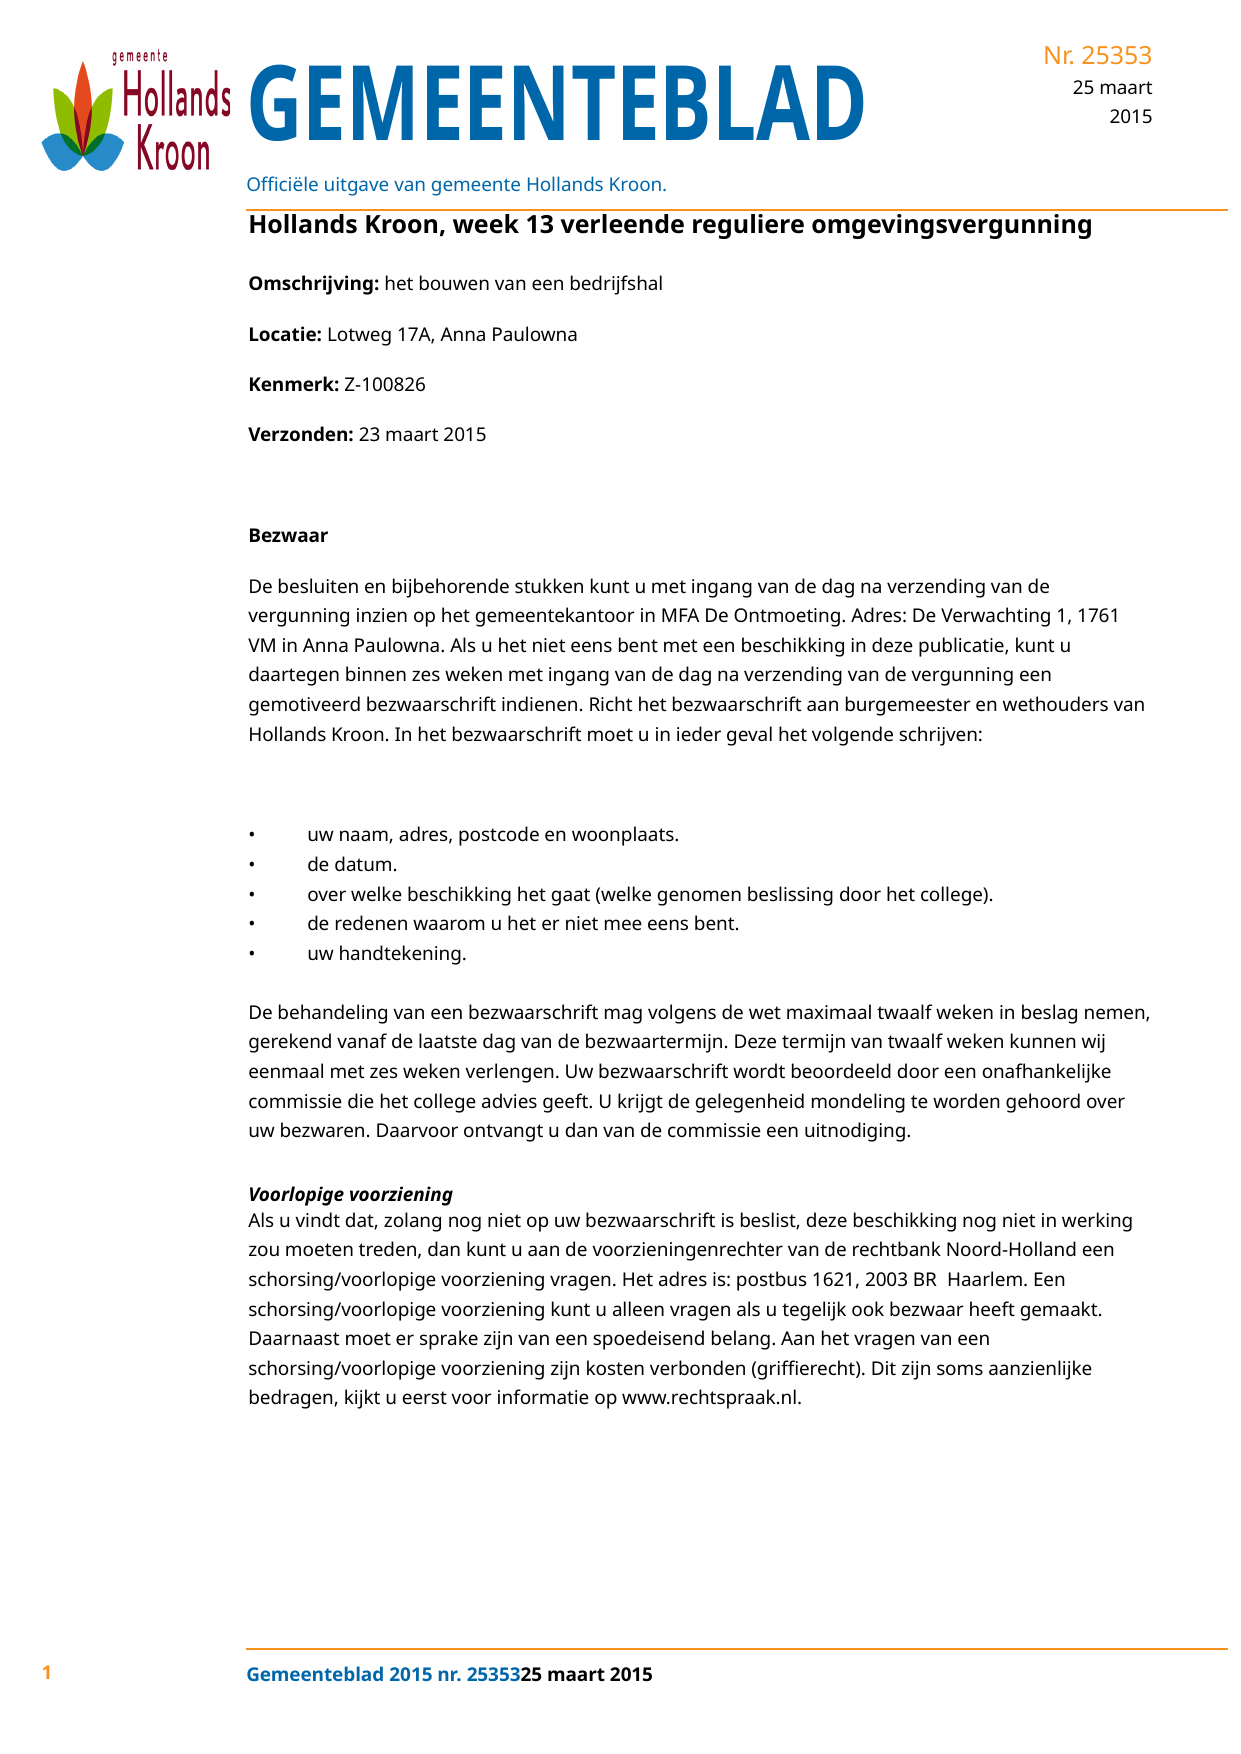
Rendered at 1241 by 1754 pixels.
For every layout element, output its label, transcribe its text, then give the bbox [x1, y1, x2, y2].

list de datum. [248, 851, 1152, 877]
list uw handtekening. [248, 940, 1152, 966]
text Bezwaar [248, 522, 1152, 548]
text Verzonden: 23 maart 2015 [248, 422, 1152, 447]
text Als u vindt dat, zolang nog niet op uw bezwaarschrift is beslist, deze beschikking nog niet in werking zou moeten treden, dan kunt u aan de voorzieningenrechter van de rechtbank Noord-Holland een schorsing/voorlopige voorziening vragen. Het adres is: postbus 1621, 2003 BR Haarlem. Een schorsing/voorlopige voorziening kunt u alleen vragen als u tegelijk ook bezwaar heeft gemaakt. Daarnaast moet er sprake zijn van een spoedeisend belang. Aan het vragen van een schorsing/voorlopige voorziening zijn kosten verbonden (griffierecht). Dit zijn soms aanzienlijke bedragen, kijkt u eerst voor informatie op www.rechtspraak.nl. [248, 1207, 1152, 1410]
text De behandeling van een bezwaarschrift mag volgens de wet maximaal twaalf weken in beslag nemen, gerekend vanaf de laatste dag van de bezwaartermijn. Deze termijn van twaalf weken kunnen wij eenmaal met zes weken verlengen. Uw bezwaarschrift wordt beoordeeld door een onafhankelijke commissie die het college advies geeft. U krijgt de gelegenheid mondeling te worden gehoord over uw bezwaren. Daarvoor ontvangt u dan van de commissie een uitnodiging. [248, 999, 1152, 1143]
picture [41, 47, 231, 172]
text Hollands Kroon, week 13 verleende reguliere omgevingsvergunning [248, 211, 1152, 241]
list uw naam, adres, postcode en woonplaats. [248, 822, 1152, 847]
list de redenen waarom u het er niet mee eens bent. [248, 910, 1152, 936]
text Kenmerk: Z-100826 [248, 371, 1152, 397]
text Voorlopige voorziening [248, 1181, 1152, 1207]
text Locatie: Lotweg 17A, Anna Paulowna [248, 321, 1152, 346]
text Omschrijving: het bouwen van een bedrijfshal [248, 270, 1152, 296]
list over welke beschikking het gaat (welke genomen beslissing door het college). [248, 881, 1152, 906]
text De besluiten en bijbehorende stukken kunt u met ingang van de dag na verzending van de vergunning inzien op het gemeentekantoor in MFA De Ontmoeting. Adres: De Verwachting 1, 1761 VM in Anna Paulowna. Als u het niet eens bent met een beschikking in deze publicatie, kunt u daartegen binnen zes weken met ingang van de dag na verzending van de vergunning een gemotiveerd bezwaarschrift indienen. Richt het bezwaarschrift aan burgemeester en wethouders van Hollands Kroon. In het bezwaarschrift moet u in ieder geval het volgende schrijven: [248, 573, 1152, 746]
